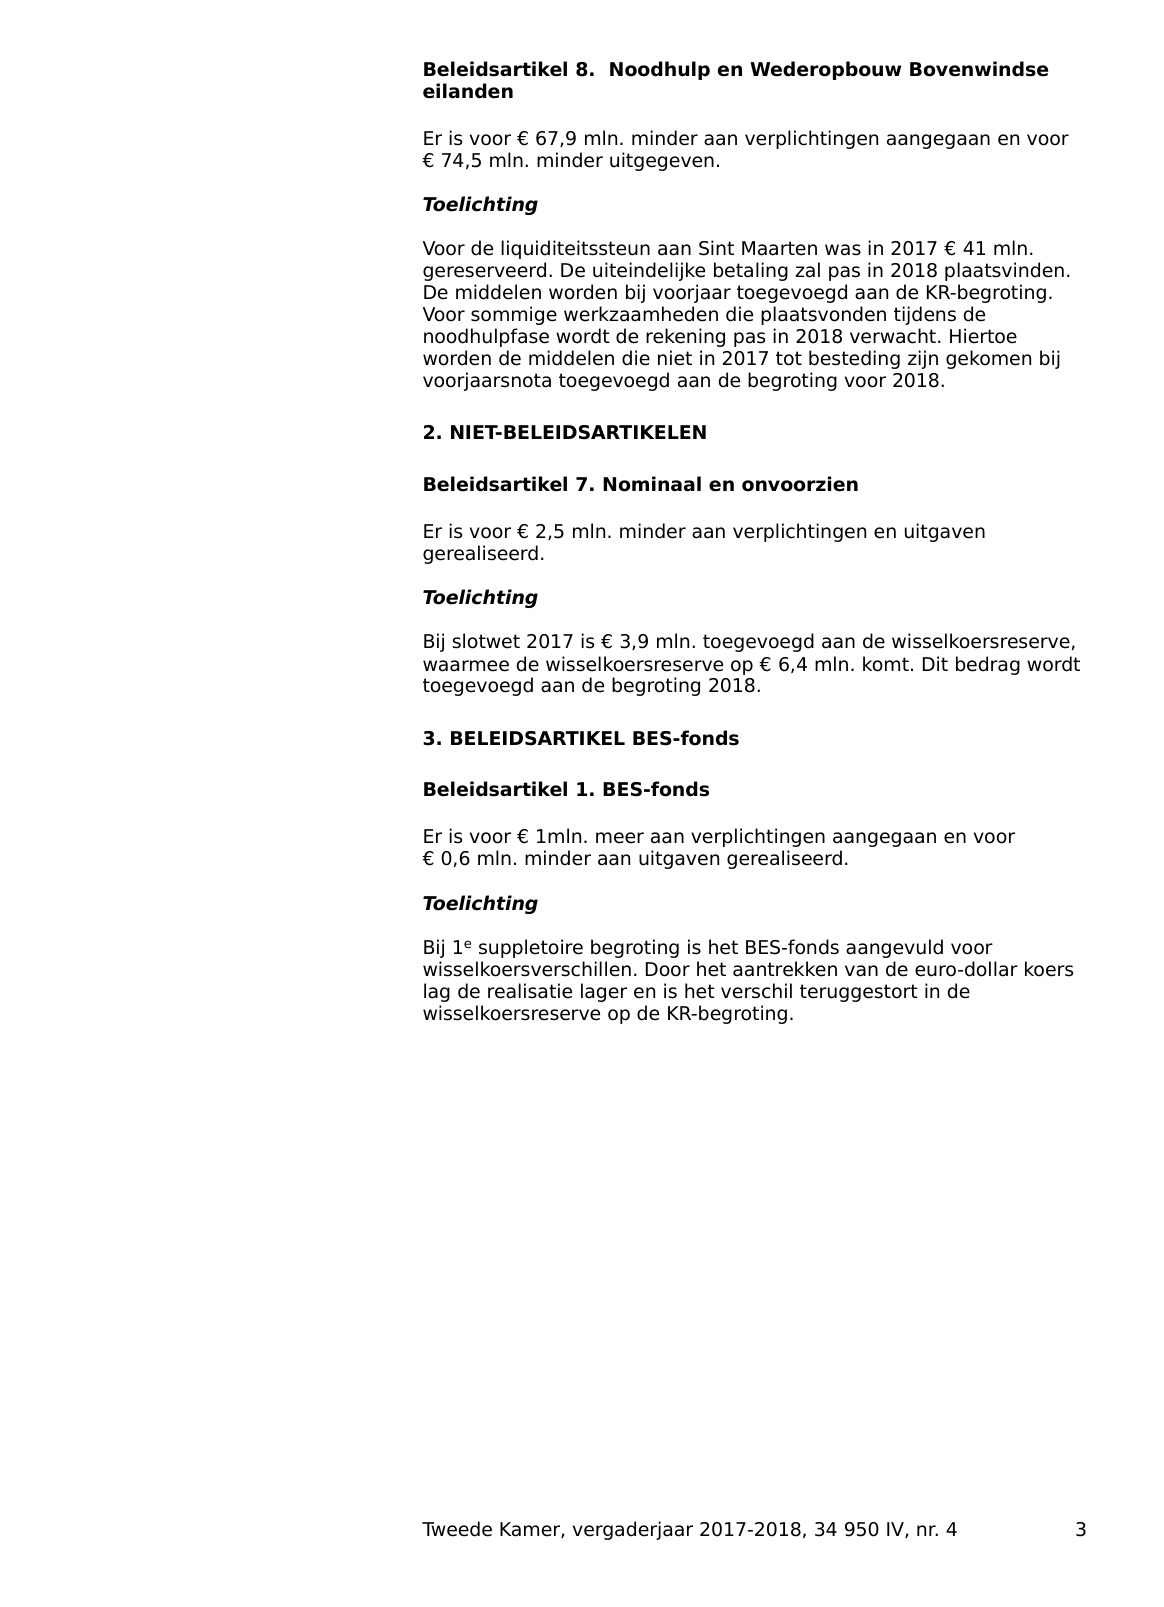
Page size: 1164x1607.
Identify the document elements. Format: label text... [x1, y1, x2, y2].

text Er is voor € 1mln. meer aan verplichtingen aangegaan en voor € 0,6 mln. minder aan uitgaven gerealiseerd. [422, 826, 1087, 870]
subtitle Toelichting [422, 194, 1087, 216]
subtitle Beleidsartikel 8. Noodhulp en Wederopbouw Bovenwindse eilanden [422, 59, 1087, 103]
text Voor de liquiditeitssteun aan Sint Maarten was in 2017 € 41 mln. gereserveerd. De uiteindelijke betaling zal pas in 2018 plaatsvinden. De middelen worden bij voorjaar toegevoegd aan de KR-begroting. [422, 238, 1087, 304]
subtitle Beleidsartikel 7. Nominaal en onvoorzien [422, 474, 1087, 496]
subtitle 3. BELEIDSARTIKEL BES-fonds [422, 727, 1087, 749]
text Er is voor € 2,5 mln. minder aan verplichtingen en uitgaven gerealiseerd. [422, 521, 1087, 565]
subtitle Toelichting [422, 892, 1087, 914]
text Bij 1e suppletoire begroting is het BES-fonds aangevuld voor wisselkoersverschillen. Door het aantrekken van de euro-dollar koers lag de realisatie lager en is het verschil teruggestort in de wisselkoersreserve op de KR-begroting. [422, 937, 1087, 1024]
subtitle 2. NIET-BELEIDSARTIKELEN [422, 422, 1087, 444]
text Bij slotwet 2017 is € 3,9 mln. toegevoegd aan de wisselkoersreserve, waarmee de wisselkoersreserve op € 6,4 mln. komt. Dit bedrag wordt toegevoegd aan de begroting 2018. [422, 631, 1087, 697]
text Voor sommige werkzaamheden die plaatsvonden tijdens de noodhulpfase wordt de rekening pas in 2018 verwacht. Hiertoe worden de middelen die niet in 2017 tot besteding zijn gekomen bij voorjaarsnota toegevoegd aan de begroting voor 2018. [422, 304, 1087, 392]
subtitle Toelichting [422, 587, 1087, 609]
text Er is voor € 67,9 mln. minder aan verplichtingen aangegaan en voor € 74,5 mln. minder uitgegeven. [422, 128, 1087, 172]
subtitle Beleidsartikel 1. BES-fonds [422, 779, 1087, 801]
